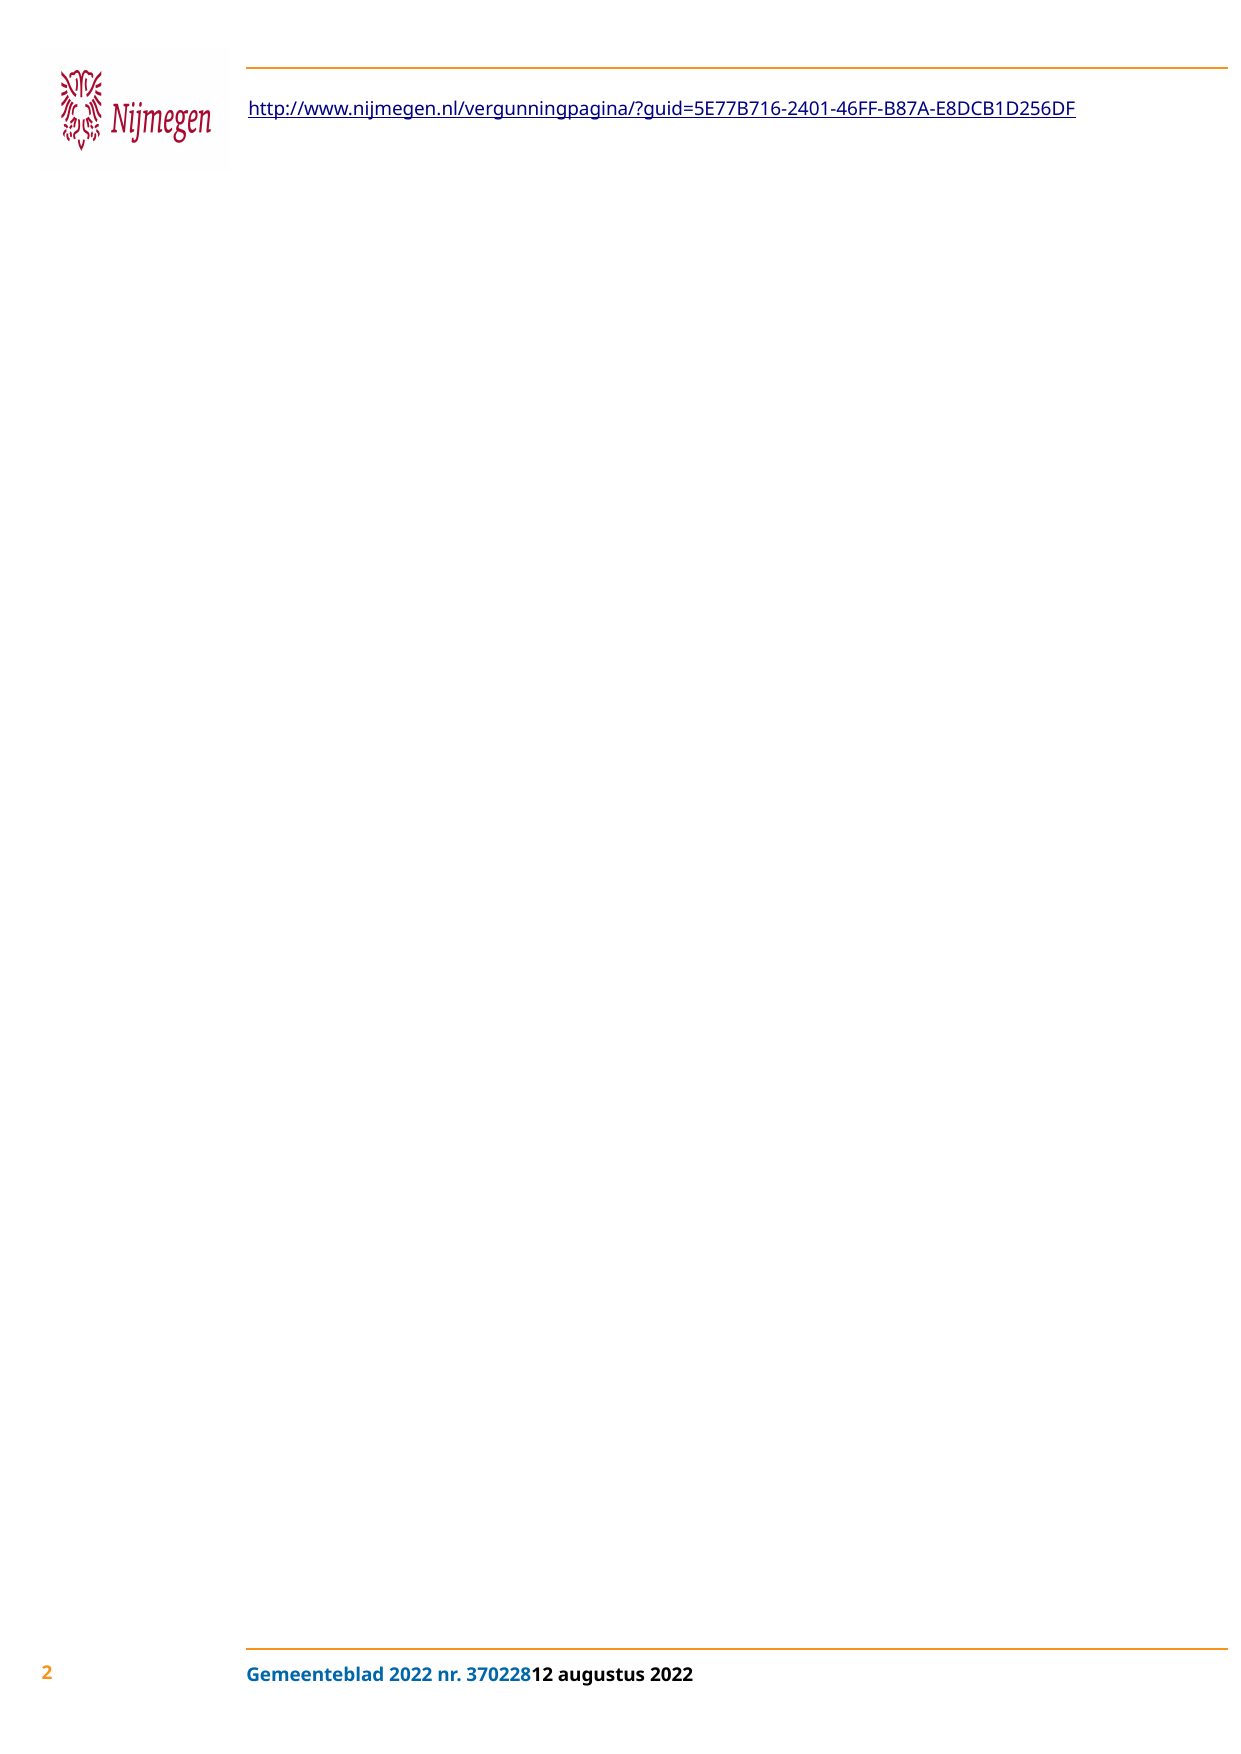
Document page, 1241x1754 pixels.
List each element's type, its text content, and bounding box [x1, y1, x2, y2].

picture [41, 47, 231, 172]
text http://www.nijmegen.nl/vergunningpagina/?guid=5E77B716-2401-46FF-B87A-E8DCB1D256DF [248, 95, 1152, 121]
